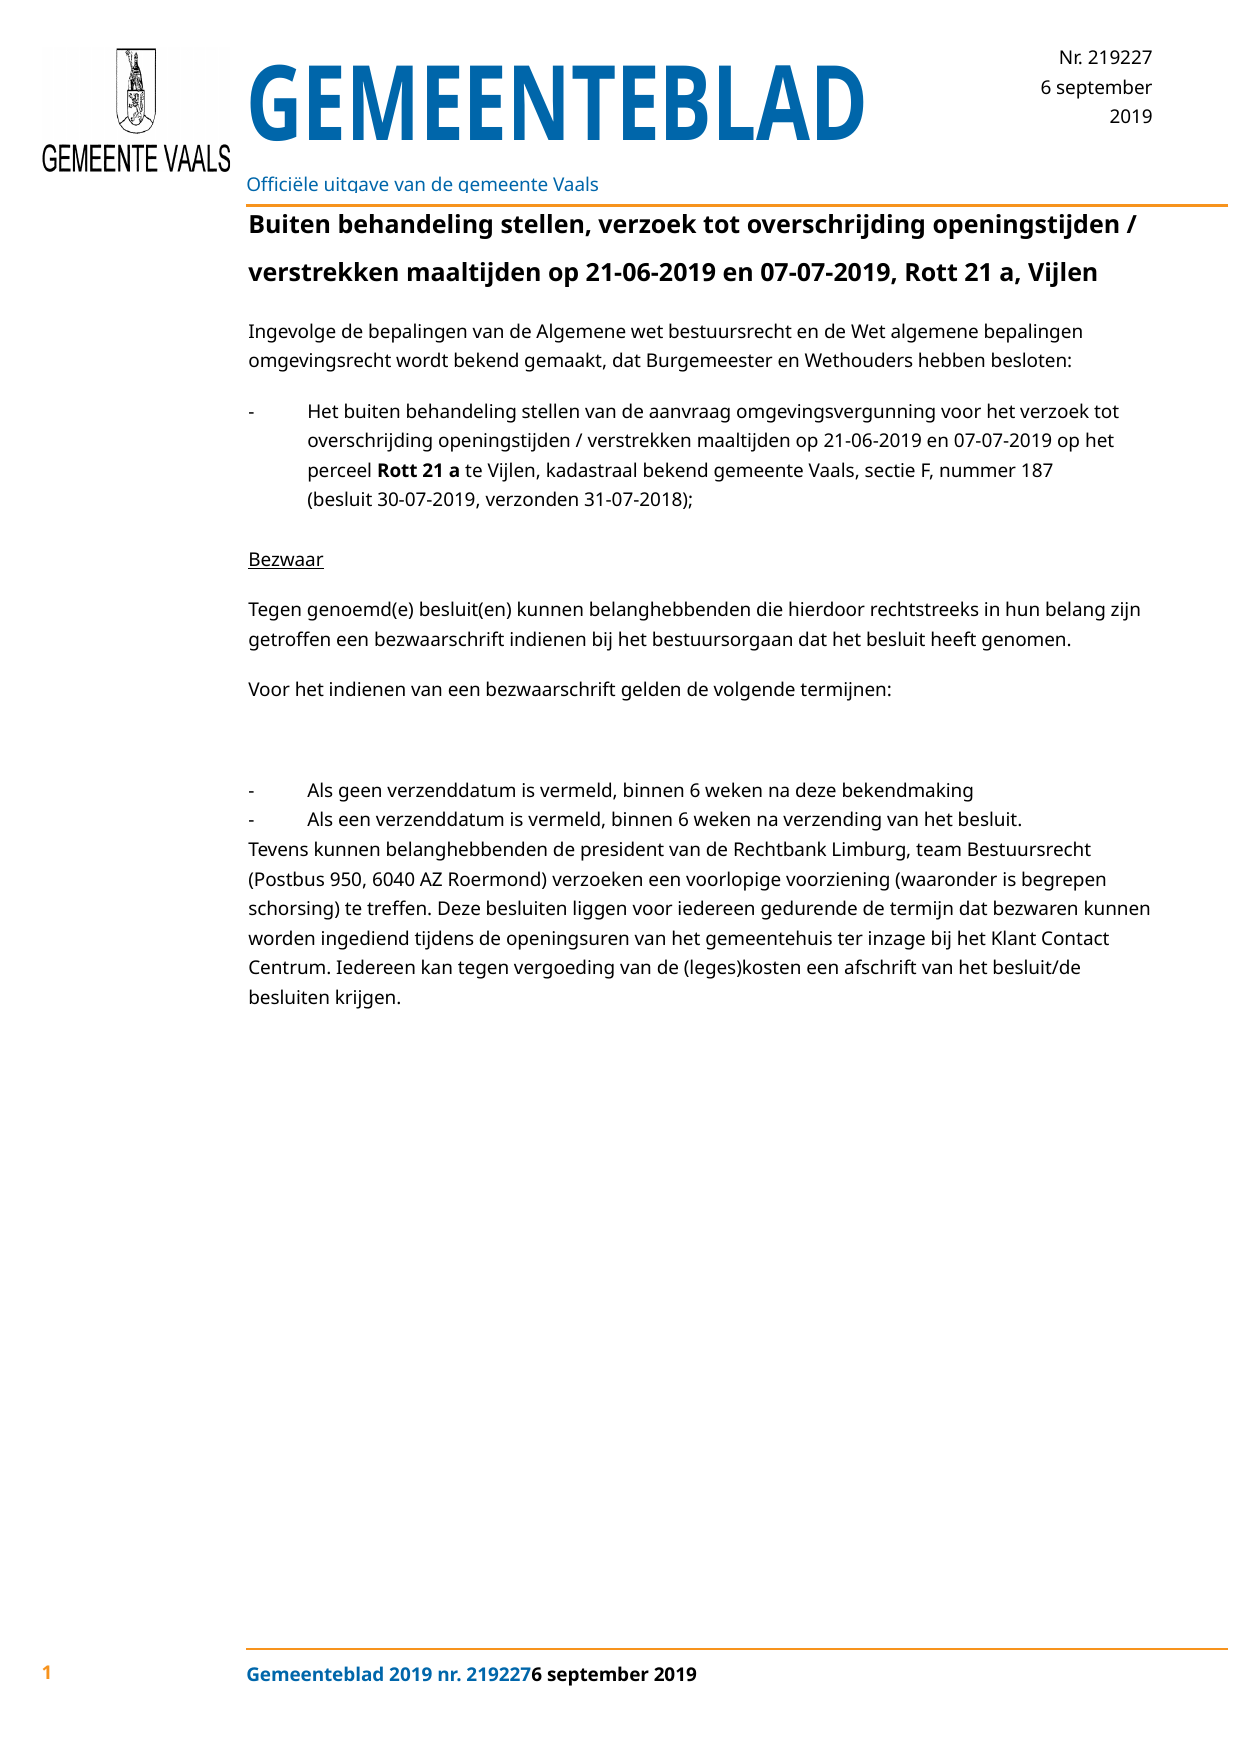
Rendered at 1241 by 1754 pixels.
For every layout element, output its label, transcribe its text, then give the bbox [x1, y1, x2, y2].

text Voor het indienen van een bezwaarschrift gelden de volgende termijnen: [248, 676, 1152, 702]
list (besluit 30-07-2019, verzonden 31-07-2018); [248, 487, 1152, 512]
list Als een verzenddatum is vermeld, binnen 6 weken na verzending van het besluit. [248, 807, 1152, 832]
list Het buiten behandeling stellen van de aanvraag omgevingsvergunning voor het verzoek tot overschrijding openingstijden / verstrekken maaltijden op 21-06-2019 en 07-07-2019 op het perceel Rott 21 a te Vijlen, kadastraal bekend gemeente Vaals, sectie F, nummer 187 [248, 398, 1152, 483]
text Bezwaar [248, 546, 1152, 572]
text Tegen genoemd(e) besluit(en) kunnen belanghebbenden die hierdoor rechtstreeks in hun belang zijn getroffen een bezwaarschrift indienen bij het bestuursorgaan dat het besluit heeft genomen. [248, 596, 1152, 652]
text Ingevolge de bepalingen van de Algemene wet bestuursrecht en de Wet algemene bepalingen omgevingsrecht wordt bekend gemaakt, dat Burgemeester en Wethouders hebben besloten: [248, 318, 1152, 373]
text Tevens kunnen belanghebbenden de president van de Rechtbank Limburg, team Bestuursrecht (Postbus 950, 6040 AZ Roermond) verzoeken een voorlopige voorziening (waaronder is begrepen schorsing) te treffen. Deze besluiten liggen voor iedereen gedurende de termijn dat bezwaren kunnen worden ingediend tijdens de openingsuren van het gemeentehuis ter inzage bij het Klant Contact Centrum. Iedereen kan tegen vergoeding van de (leges)kosten een afschrift van het besluit/de besluiten krijgen. [248, 836, 1152, 1010]
picture [41, 47, 231, 172]
text Buiten behandeling stellen, verzoek tot overschrijding openingstijden / verstrekken maaltijden op 21-06-2019 en 07-07-2019, Rott 21 a, Vijlen [248, 207, 1152, 288]
list Als geen verzenddatum is vermeld, binnen 6 weken na deze bekendmaking [248, 777, 1152, 803]
